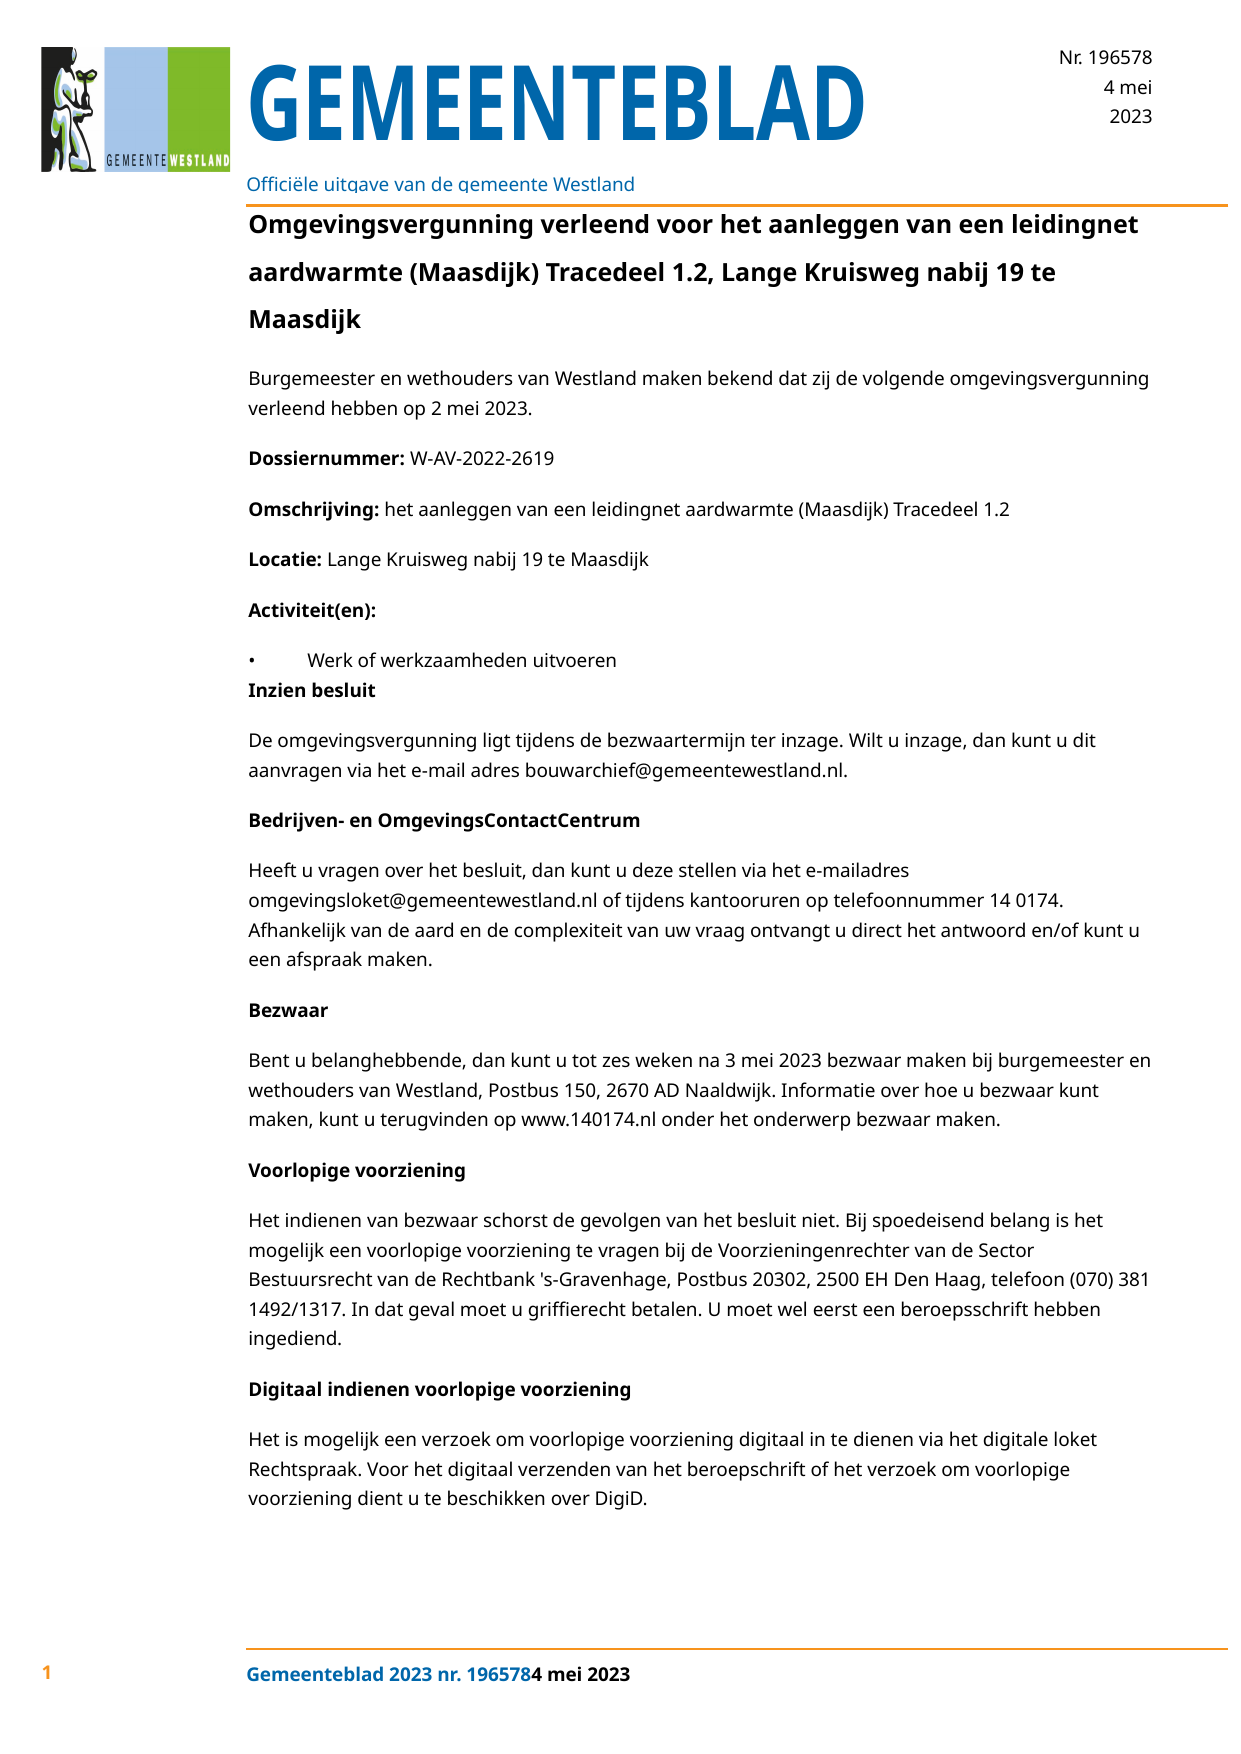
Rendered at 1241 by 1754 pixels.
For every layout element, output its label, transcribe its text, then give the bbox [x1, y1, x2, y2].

text Het is mogelijk een verzoek om voorlopige voorziening digitaal in te dienen via het digitale loket Rechtspraak. Voor het digitaal verzenden van het beroepschrift of het verzoek om voorlopige voorziening dient u te beschikken over DigiD. [248, 1426, 1152, 1511]
text Omschrijving: het aanleggen van een leidingnet aardwarmte (Maasdijk) Tracedeel 1.2 [248, 496, 1152, 522]
text Voorlopige voorziening [248, 1157, 1152, 1182]
picture [41, 47, 231, 172]
text De omgevingsvergunning ligt tijdens de bezwaartermijn ter inzage. Wilt u inzage, dan kunt u dit aanvragen via het e-mail adres bouwarchief@gemeentewestland.nl. [248, 727, 1152, 782]
list Werk of werkzaamheden uitvoeren [248, 647, 1152, 673]
text Inzien besluit [248, 677, 1152, 702]
text Bent u belanghebbende, dan kunt u tot zes weken na 3 mei 2023 bezwaar maken bij burgemeester en wethouders van Westland, Postbus 150, 2670 AD Naaldwijk. Informatie over hoe u bezwaar kunt maken, kunt u terugvinden op www.140174.nl onder het onderwerp bezwaar maken. [248, 1047, 1152, 1132]
text Heeft u vragen over het besluit, dan kunt u deze stellen via het e-mailadres omgevingsloket@gemeentewestland.nl of tijdens kantooruren op telefoonnummer 14 0174. Afhankelijk van de aard en de complexiteit van uw vraag ontvangt u direct het antwoord en/of kunt u een afspraak maken. [248, 858, 1152, 972]
text Activiteit(en): [248, 597, 1152, 622]
text Digitaal indienen voorlopige voorziening [248, 1376, 1152, 1402]
text Burgemeester en wethouders van Westland maken bekend dat zij de volgende omgevingsvergunning verleend hebben op 2 mei 2023. [248, 366, 1152, 421]
text Dossiernummer: W-AV-2022-2619 [248, 446, 1152, 471]
text Het indienen van bezwaar schorst de gevolgen van het besluit niet. Bij spoedeisend belang is het mogelijk een voorlopige voorziening te vragen bij de Voorzieningenrechter van de Sector Bestuursrecht van de Rechtbank 's-Gravenhage, Postbus 20302, 2500 EH Den Haag, telefoon (070) 381 1492/1317. In dat geval moet u griffierecht betalen. U moet wel eerst een beroepsschrift hebben ingediend. [248, 1207, 1152, 1351]
text Bedrijven- en OmgevingsContactCentrum [248, 807, 1152, 833]
text Omgevingsvergunning verleend voor het aanleggen van een leidingnet aardwarmte (Maasdijk) Tracedeel 1.2, Lange Kruisweg nabij 19 te Maasdijk [248, 207, 1152, 336]
text Bezwaar [248, 997, 1152, 1022]
text Locatie: Lange Kruisweg nabij 19 te Maasdijk [248, 546, 1152, 572]
